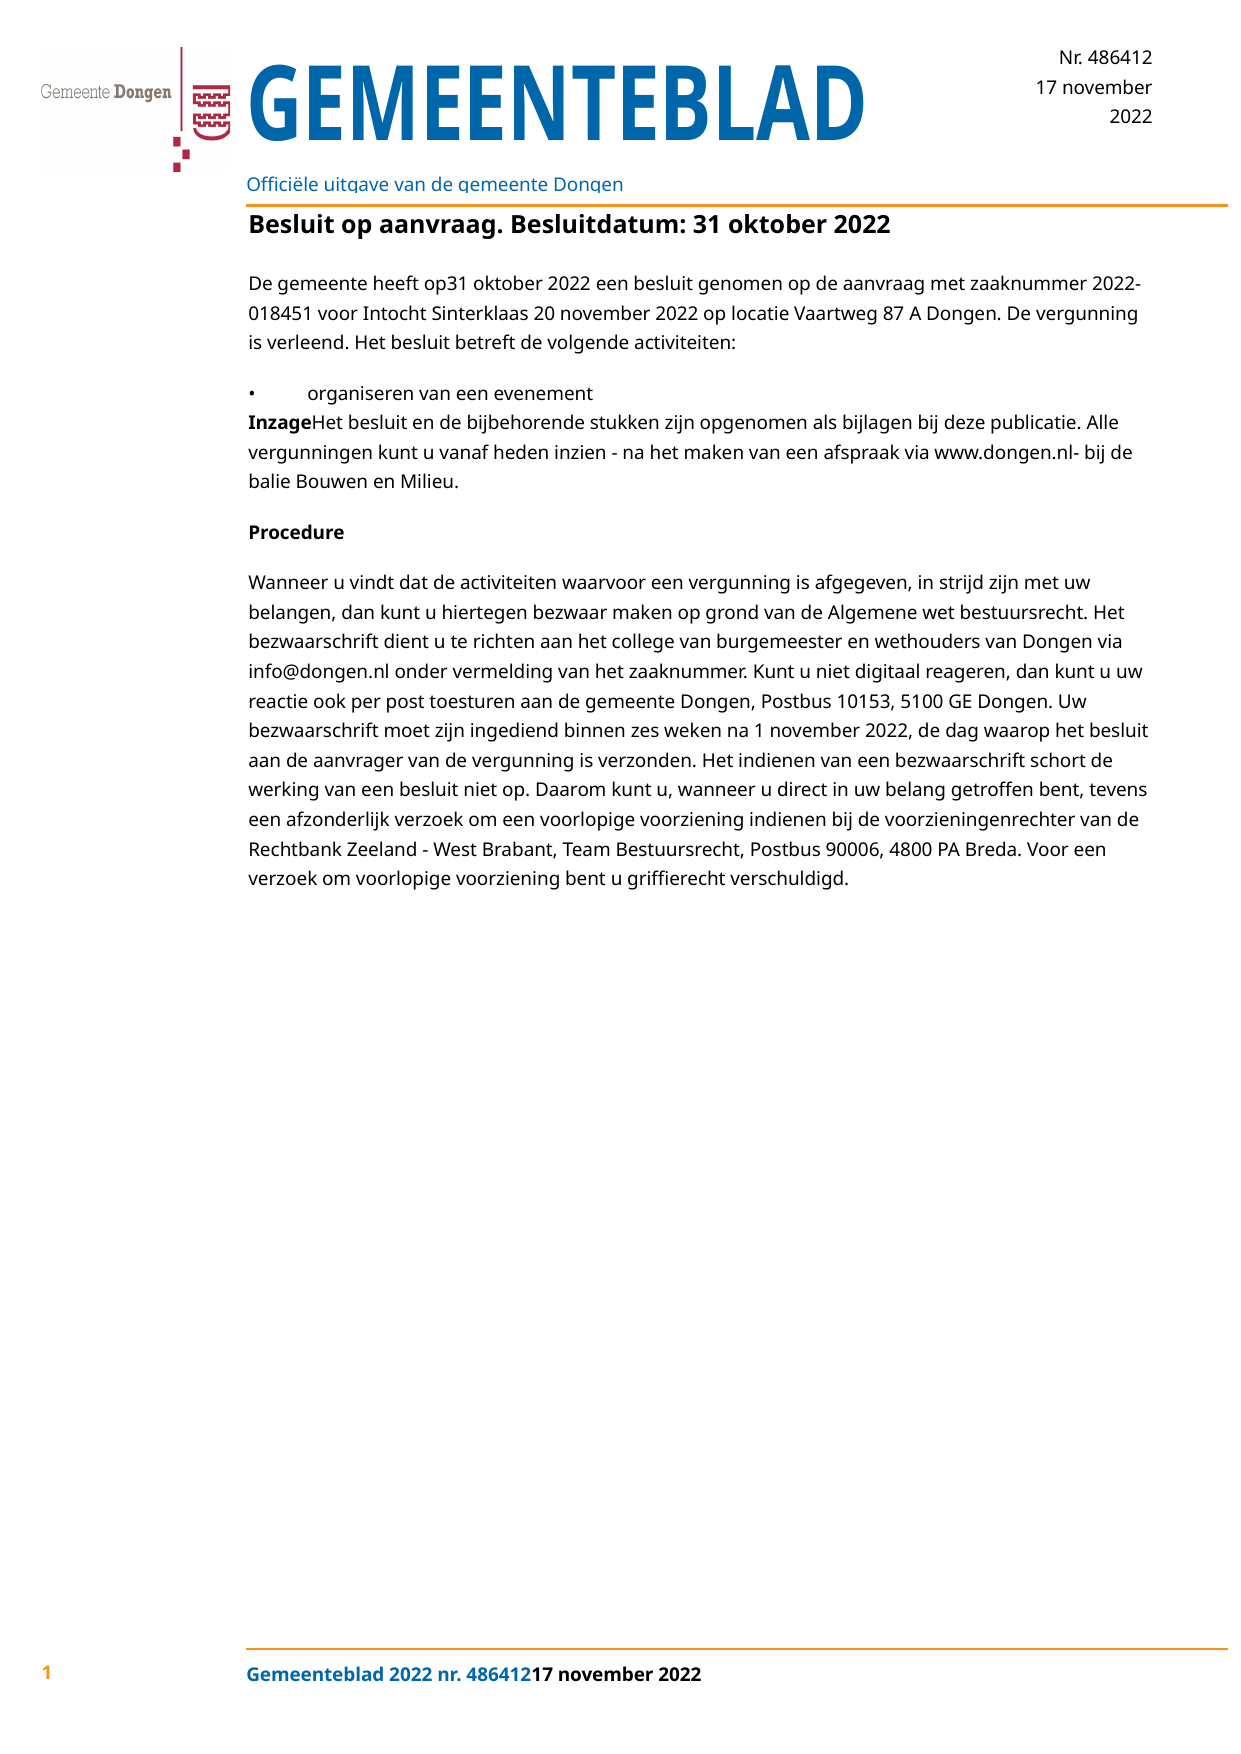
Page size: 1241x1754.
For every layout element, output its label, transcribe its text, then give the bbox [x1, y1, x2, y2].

text Procedure [248, 519, 1152, 545]
picture [41, 47, 231, 172]
text Wanneer u vindt dat de activiteiten waarvoor een vergunning is afgegeven, in strijd zijn met uw belangen, dan kunt u hiertegen bezwaar maken op grond van de Algemene wet bestuursrecht. Het bezwaarschrift dient u te richten aan het college van burgemeester en wethouders van Dongen via info@dongen.nl onder vermelding van het zaaknummer. Kunt u niet digitaal reageren, dan kunt u uw reactie ook per post toesturen aan de gemeente Dongen, Postbus 10153, 5100 GE Dongen. Uw bezwaarschrift moet zijn ingediend binnen zes weken na 1 november 2022, de dag waarop het besluit aan de aanvrager van de vergunning is verzonden. Het indienen van een bezwaarschrift schort de werking van een besluit niet op. Daarom kunt u, wanneer u direct in uw belang getroffen bent, tevens een afzonderlijk verzoek om een voorlopige voorziening indienen bij de voorzieningenrechter van de Rechtbank Zeeland - West Brabant, Team Bestuursrecht, Postbus 90006, 4800 PA Breda. Voor een verzoek om voorlopige voorziening bent u griffierecht verschuldigd. [248, 569, 1152, 891]
text InzageHet besluit en de bijbehorende stukken zijn opgenomen als bijlagen bij deze publicatie. Alle vergunningen kunt u vanaf heden inzien - na het maken van een afspraak via www.dongen.nl- bij de balie Bouwen en Milieu. [248, 409, 1152, 494]
list organiseren van een evenement [248, 380, 1152, 406]
text De gemeente heeft op31 oktober 2022 een besluit genomen op de aanvraag met zaaknummer 2022-018451 voor Intocht Sinterklaas 20 november 2022 op locatie Vaartweg 87 A Dongen. De vergunning is verleend. Het besluit betreft de volgende activiteiten: [248, 270, 1152, 355]
text Besluit op aanvraag. Besluitdatum: 31 oktober 2022 [248, 207, 1152, 241]
